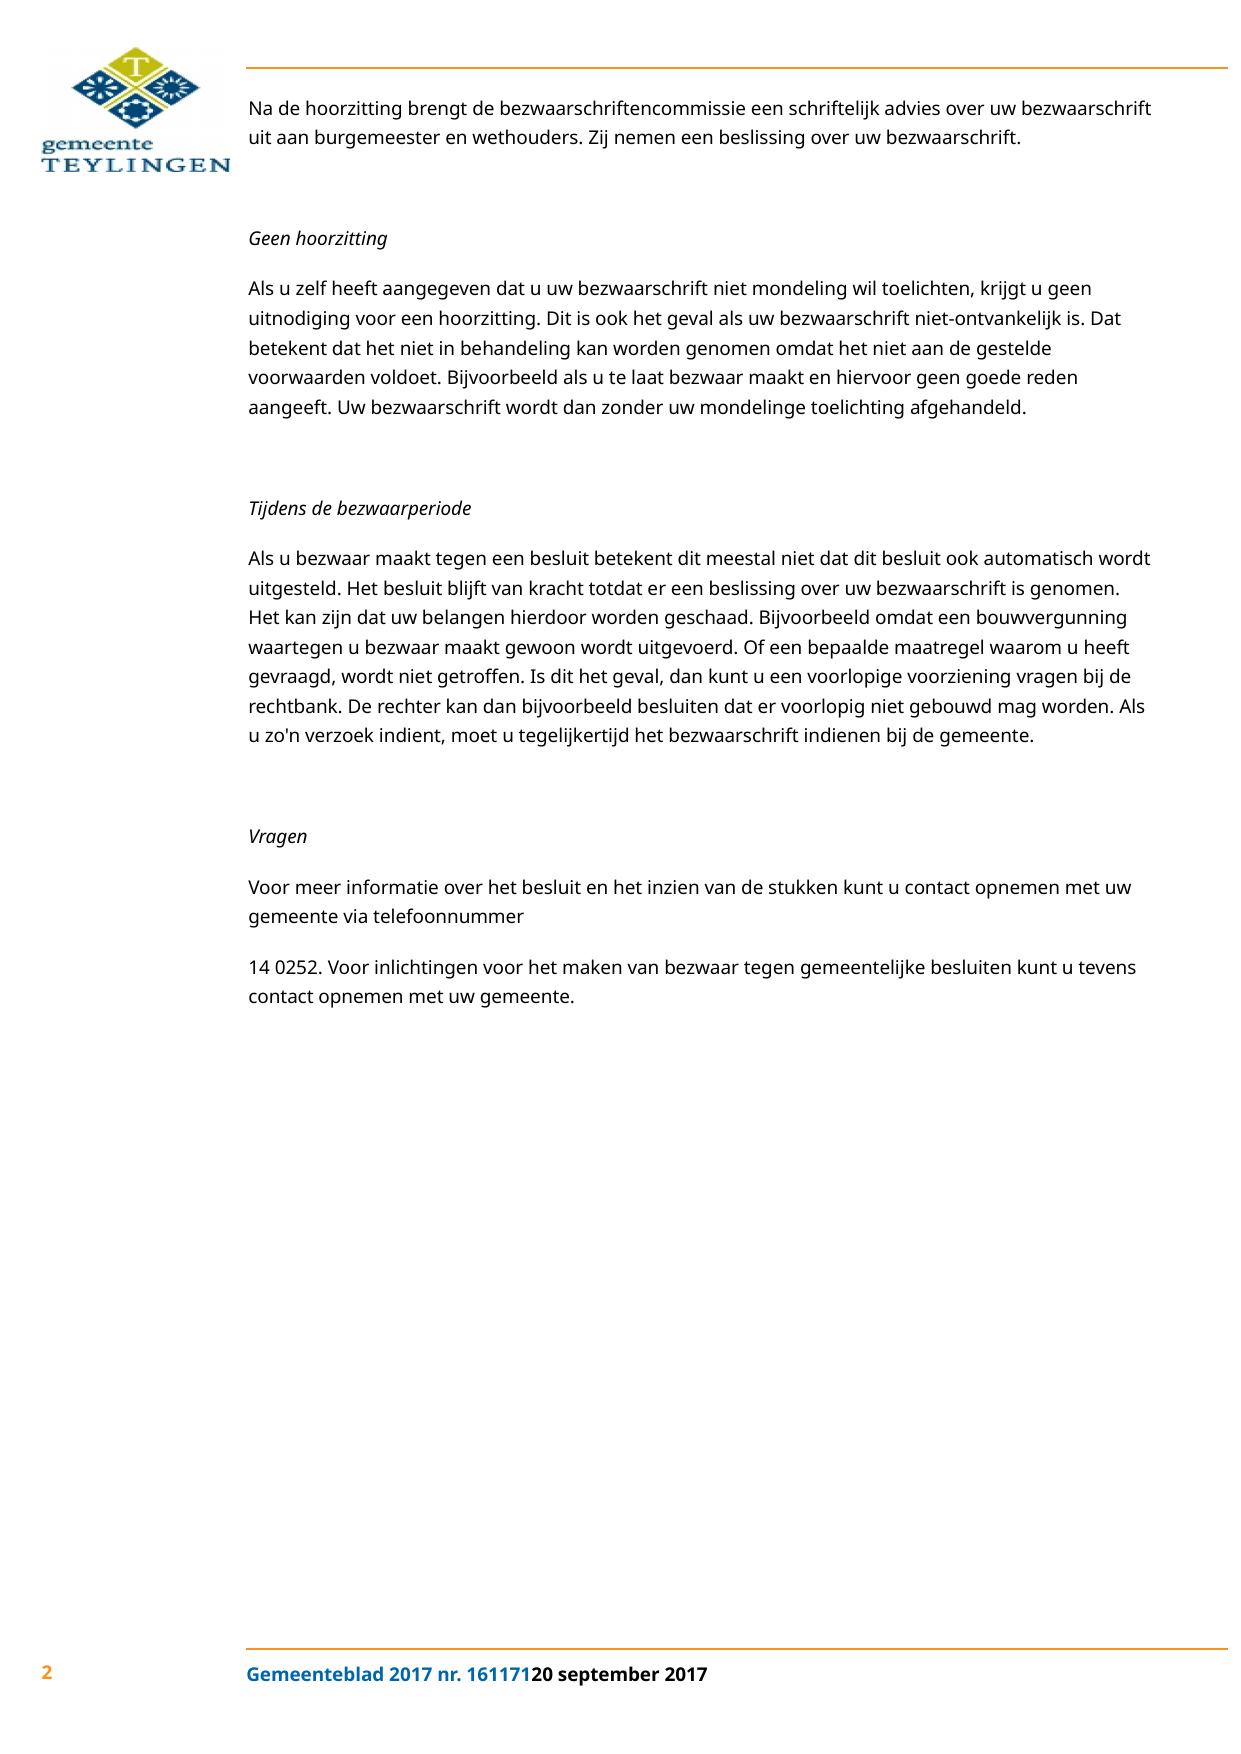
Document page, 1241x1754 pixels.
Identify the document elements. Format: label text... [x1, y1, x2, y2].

picture [41, 47, 231, 172]
text Voor meer informatie over het besluit en het inzien van de stukken kunt u contact opnemen met uw gemeente via telefoonnummer [248, 874, 1152, 929]
text 14 0252. Voor inlichtingen voor het maken van bezwaar tegen gemeentelijke besluiten kunt u tevens contact opnemen met uw gemeente. [248, 954, 1152, 1009]
text Vragen [248, 823, 1152, 849]
text Als u bezwaar maakt tegen een besluit betekent dit meestal niet dat dit besluit ook automatisch wordt uitgesteld. Het besluit blijft van kracht totdat er een beslissing over uw bezwaarschrift is genomen. Het kan zijn dat uw belangen hierdoor worden geschaad. Bijvoorbeeld omdat een bouwvergunning waartegen u bezwaar maakt gewoon wordt uitgevoerd. Of een bepaalde maatregel waarom u heeft gevraagd, wordt niet getroffen. Is dit het geval, dan kunt u een voorlopige voorziening vragen bij de rechtbank. De rechter kan dan bijvoorbeeld besluiten dat er voorlopig niet gebouwd mag worden. Als u zo'n verzoek indient, moet u tegelijkertijd het bezwaarschrift indienen bij de gemeente. [248, 545, 1152, 748]
text Na de hoorzitting brengt de bezwaarschriftencommissie een schriftelijk advies over uw bezwaarschrift uit aan burgemeester en wethouders. Zij nemen een beslissing over uw bezwaarschrift. [248, 95, 1152, 150]
text Tijdens de bezwaarperiode [248, 495, 1152, 521]
text Geen hoorzitting [248, 225, 1152, 251]
text Als u zelf heeft aangegeven dat u uw bezwaarschrift niet mondeling wil toelichten, krijgt u geen uitnodiging voor een hoorzitting. Dit is ook het geval als uw bezwaarschrift niet-ontvankelijk is. Dat betekent dat het niet in behandeling kan worden genomen omdat het niet aan de gestelde voorwaarden voldoet. Bijvoorbeeld als u te laat bezwaar maakt en hiervoor geen goede reden aangeeft. Uw bezwaarschrift wordt dan zonder uw mondelinge toelichting afgehandeld. [248, 276, 1152, 420]
